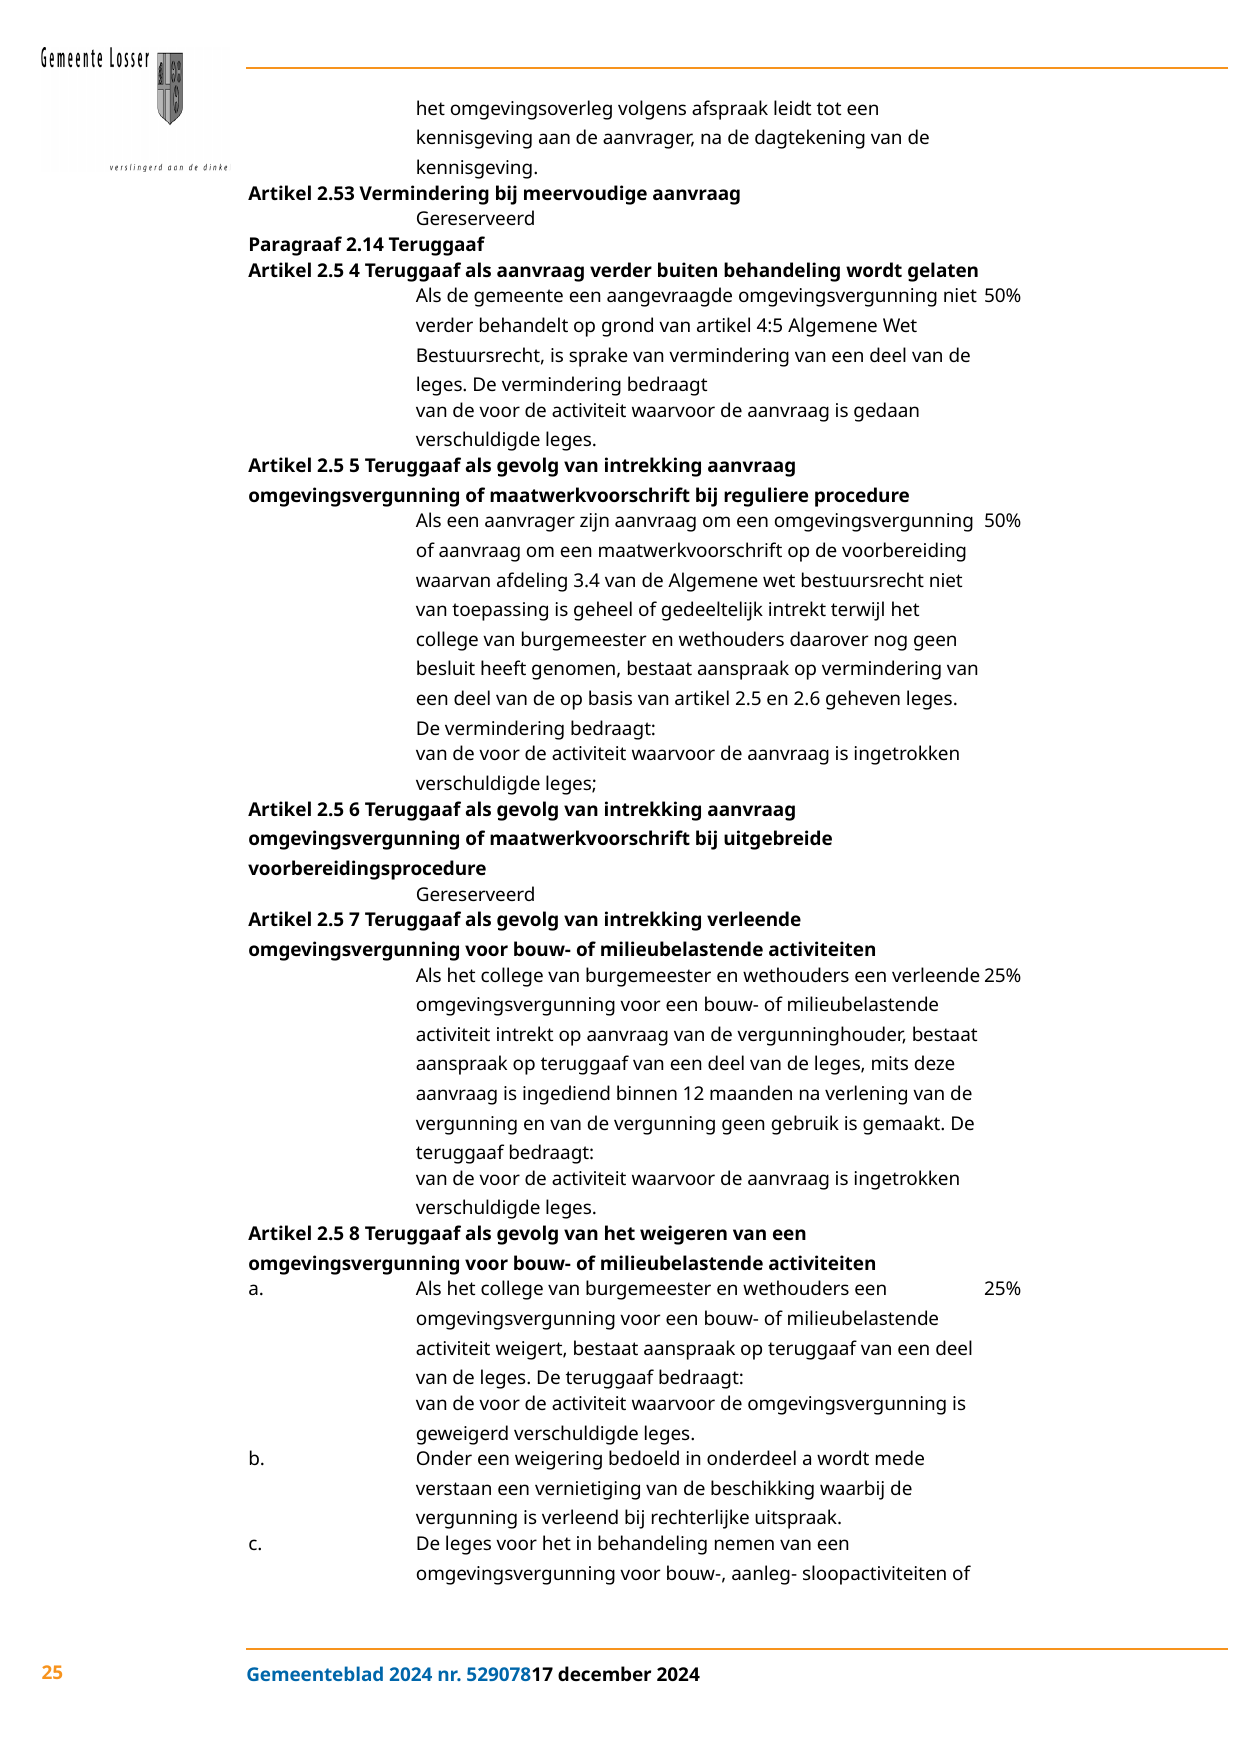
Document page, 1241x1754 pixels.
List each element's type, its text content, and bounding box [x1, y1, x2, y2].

table_cell Als de gemeente een aangevraagde omgevingsvergunning niet verder behandelt op grond van artikel 4:5 Algemene Wet Bestuursrecht, is sprake van vermindering van een deel van de leges. De vermindering bedraagt [416, 283, 984, 397]
table_cell Artikel 2.5 5 Teruggaaf als gevolg van intrekking aanvraag omgevingsvergunning of maatwerkvoorschrift bij reguliere procedure [248, 453, 984, 508]
table_cell b. [248, 1445, 416, 1530]
table_cell [984, 741, 1152, 796]
table_cell [984, 1530, 1152, 1586]
table_cell [248, 397, 416, 452]
table_cell [984, 906, 1152, 962]
table_cell De leges voor het in behandeling nemen van een omgevingsvergunning voor bouw-, aanleg- sloopactiviteiten of [416, 1530, 984, 1586]
table_cell Artikel 2.53 Vermindering bij meervoudige aanvraag [248, 180, 984, 205]
table_cell 50% [984, 283, 1152, 397]
table_cell Als het college van burgemeester en wethouders een verleende omgevingsvergunning voor een bouw- of milieubelastende activiteit intrekt op aanvraag van de vergunninghouder, bestaat aanspraak op teruggaaf van een deel van de leges, mits deze aanvraag is ingediend binnen 12 maanden na verlening van de vergunning en van de vergunning geen gebruik is gemaakt. De teruggaaf bedraagt: [416, 962, 984, 1165]
table_cell [248, 962, 416, 1165]
table_cell [248, 881, 416, 906]
table_cell [984, 796, 1152, 881]
table_cell Als het college van burgemeester en wethouders een omgevingsvergunning voor een bouw- of milieubelastende activiteit weigert, bestaat aanspraak op teruggaaf van een deel van de leges. De teruggaaf bedraagt: [416, 1276, 984, 1390]
table_cell Als een aanvrager zijn aanvraag om een omgevingsvergunning of aanvraag om een maatwerkvoorschrift op de voorbereiding waarvan afdeling 3.4 van de Algemene wet bestuursrecht niet van toepassing is geheel of gedeeltelijk intrekt terwijl het college van burgemeester en wethouders daarover nog geen besluit heeft genomen, bestaat aanspraak op vermindering van een deel van de op basis van artikel 2.5 en 2.6 geheven leges. De vermindering bedraagt: [416, 508, 984, 741]
table_cell Gereserveerd [416, 881, 984, 906]
table_cell [248, 1165, 416, 1220]
table_cell [984, 397, 1152, 452]
table_cell Paragraaf 2.14 Teruggaaf [248, 231, 984, 257]
table_cell [248, 741, 416, 796]
table_cell Artikel 2.5 4 Teruggaaf als aanvraag verder buiten behandeling wordt gelaten [248, 257, 984, 283]
table_cell [984, 1220, 1152, 1276]
table_cell c. [248, 1530, 416, 1586]
table_cell 25% [984, 1276, 1152, 1390]
table_cell van de voor de activiteit waarvoor de aanvraag is ingetrokken verschuldigde leges. [416, 1165, 984, 1220]
table_cell Gereserveerd [416, 205, 984, 231]
table_cell [984, 205, 1152, 231]
table_cell [984, 231, 1152, 257]
table_cell Onder een weigering bedoeld in onderdeel a wordt mede verstaan een vernietiging van de beschikking waarbij de vergunning is verleend bij rechterlijke uitspraak. [416, 1445, 984, 1530]
table_cell [984, 1165, 1152, 1220]
picture [41, 47, 231, 172]
table_cell [248, 1390, 416, 1445]
table_cell [248, 283, 416, 397]
table_cell [248, 508, 416, 741]
table_cell [984, 180, 1152, 205]
table_cell [984, 257, 1152, 283]
table_cell [248, 95, 416, 180]
table_cell a. [248, 1276, 416, 1390]
table_cell [984, 1390, 1152, 1445]
table_cell 25% [984, 962, 1152, 1165]
table_cell het omgevingsoverleg volgens afspraak leidt tot een kennisgeving aan de aanvrager, na de dagtekening van de kennisgeving. [416, 95, 984, 180]
table_cell Artikel 2.5 7 Teruggaaf als gevolg van intrekking verleende omgevingsvergunning voor bouw- of milieubelastende activiteiten [248, 906, 984, 962]
table_cell van de voor de activiteit waarvoor de aanvraag is gedaan verschuldigde leges. [416, 397, 984, 452]
table_cell Artikel 2.5 8 Teruggaaf als gevolg van het weigeren van een omgevingsvergunning voor bouw- of milieubelastende activiteiten [248, 1220, 984, 1276]
table_cell [984, 453, 1152, 508]
table_cell Artikel 2.5 6 Teruggaaf als gevolg van intrekking aanvraag omgevingsvergunning of maatwerkvoorschrift bij uitgebreide voorbereidingsprocedure [248, 796, 984, 881]
table_cell [984, 881, 1152, 906]
table_cell 50% [984, 508, 1152, 741]
table_cell [984, 95, 1152, 180]
table_cell [984, 1445, 1152, 1530]
table_cell van de voor de activiteit waarvoor de omgevingsvergunning is geweigerd verschuldigde leges. [416, 1390, 984, 1445]
table_cell van de voor de activiteit waarvoor de aanvraag is ingetrokken verschuldigde leges; [416, 741, 984, 796]
table_cell [248, 205, 416, 231]
